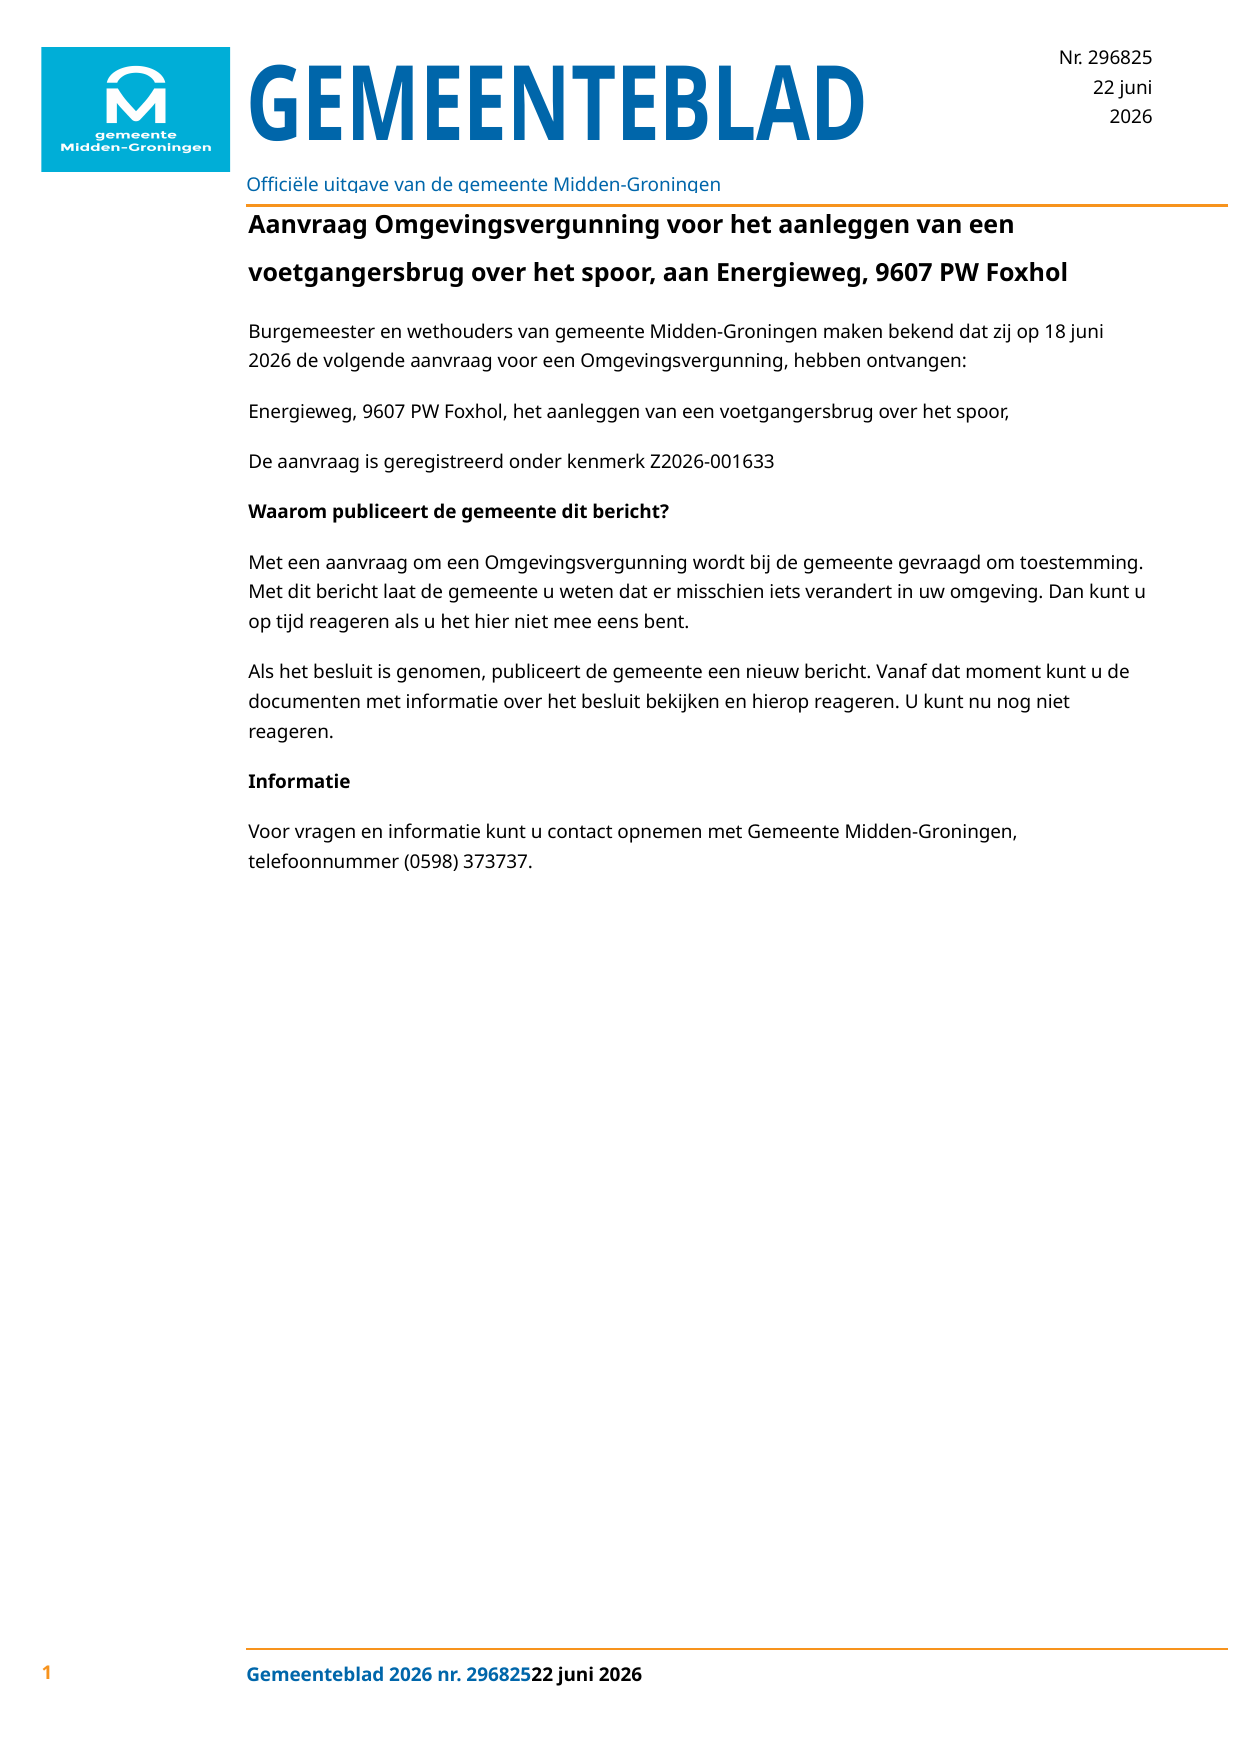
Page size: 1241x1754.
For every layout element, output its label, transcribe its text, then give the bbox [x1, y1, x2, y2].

text Met een aanvraag om een Omgevingsvergunning wordt bij de gemeente gevraagd om toestemming. Met dit bericht laat de gemeente u weten dat er misschien iets verandert in uw omgeving. Dan kunt u op tijd reageren als u het hier niet mee eens bent. [248, 549, 1152, 634]
text Aanvraag Omgevingsvergunning voor het aanleggen van een voetgangersbrug over het spoor, aan Energieweg, 9607 PW Foxhol [248, 207, 1152, 288]
text De aanvraag is geregistreerd onder kenmerk Z2026-001633 [248, 448, 1152, 474]
text Voor vragen en informatie kunt u contact opnemen met Gemeente Midden-Groningen, telefoonnummer (0598) 373737. [248, 819, 1152, 874]
text Waarom publiceert de gemeente dit bericht? [248, 499, 1152, 524]
text Energieweg, 9607 PW Foxhol, het aanleggen van een voetgangersbrug over het spoor, [248, 398, 1152, 424]
picture [108, 66, 164, 82]
picture [107, 89, 165, 122]
picture [184, 146, 190, 153]
text Informatie [248, 768, 1152, 794]
text Burgemeester en wethouders van gemeente Midden-Groningen maken bekend dat zij op 18 juni 2026 de volgende aanvraag voor een Omgevingsvergunning, hebben ontvangen: [248, 318, 1152, 373]
text Als het besluit is genomen, publiceert de gemeente een nieuw bericht. Vanaf dat moment kunt u de documenten met informatie over het besluit bekijken en hierop reageren. U kunt nu nog niet reageren. [248, 659, 1152, 744]
